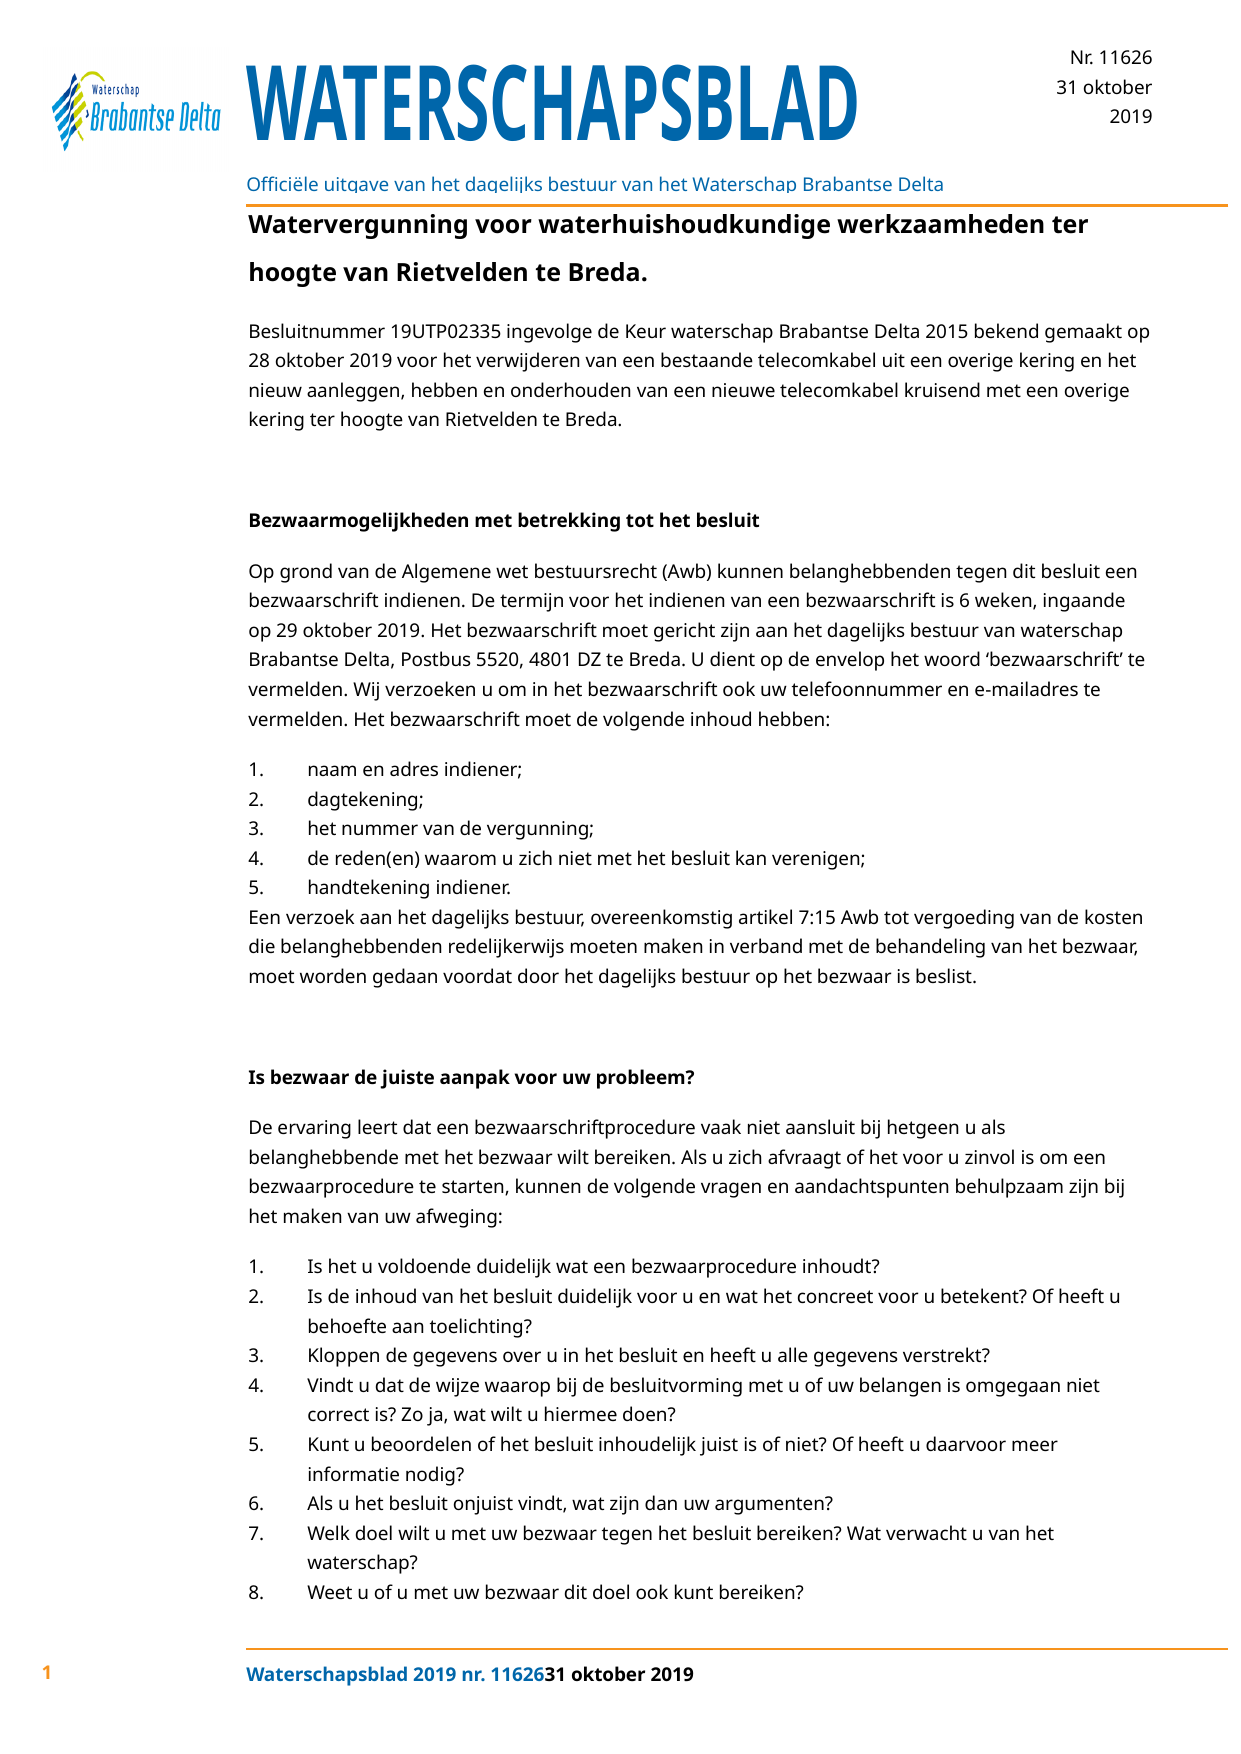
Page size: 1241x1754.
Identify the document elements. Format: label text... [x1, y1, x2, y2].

text Een verzoek aan het dagelijks bestuur, overeenkomstig artikel 7:15 Awb tot vergoeding van de kosten die belanghebbenden redelijkerwijs moeten maken in verband met de behandeling van het bezwaar, moet worden gedaan voordat door het dagelijks bestuur op het bezwaar is beslist. [248, 904, 1152, 989]
list dagtekening; [248, 786, 1152, 812]
text Is bezwaar de juiste aanpak voor uw probleem? [248, 1064, 1152, 1090]
list de reden(en) waarom u zich niet met het besluit kan verenigen; [248, 845, 1152, 871]
picture [41, 47, 231, 172]
list Welk doel wilt u met uw bezwaar tegen het besluit bereiken? Wat verwacht u van het waterschap? [248, 1520, 1152, 1575]
text Watervergunning voor waterhuishoudkundige werkzaamheden ter hoogte van Rietvelden te Breda. [248, 207, 1152, 288]
list Als u het besluit onjuist vindt, wat zijn dan uw argumenten? [248, 1490, 1152, 1516]
list Is het u voldoende duidelijk wat een bezwaarprocedure inhoudt? [248, 1254, 1152, 1279]
text Besluitnummer 19UTP02335 ingevolge de Keur waterschap Brabantse Delta 2015 bekend gemaakt op 28 oktober 2019 voor het verwijderen van een bestaande telecomkabel uit een overige kering en het nieuw aanleggen, hebben en onderhouden van een nieuwe telecomkabel kruisend met een overige kering ter hoogte van Rietvelden te Breda. [248, 318, 1152, 432]
list Vindt u dat de wijze waarop bij de besluitvorming met u of uw belangen is omgegaan niet correct is? Zo ja, wat wilt u hiermee doen? [248, 1372, 1152, 1427]
list het nummer van de vergunning; [248, 815, 1152, 841]
text Bezwaarmogelijkheden met betrekking tot het besluit [248, 507, 1152, 533]
list handtekening indiener. [248, 874, 1152, 900]
list Kloppen de gegevens over u in het besluit en heeft u alle gegevens verstrekt? [248, 1342, 1152, 1368]
list Kunt u beoordelen of het besluit inhoudelijk juist is of niet? Of heeft u daarvoor meer informatie nodig? [248, 1431, 1152, 1487]
list Weet u of u met uw bezwaar dit doel ook kunt bereiken? [248, 1579, 1152, 1605]
text De ervaring leert dat een bezwaarschriftprocedure vaak niet aansluit bij hetgeen u als belanghebbende met het bezwaar wilt bereiken. Als u zich afvraagt of het voor u zinvol is om een bezwaarprocedure te starten, kunnen de volgende vragen en aandachtspunten behulpzaam zijn bij het maken van uw afweging: [248, 1114, 1152, 1229]
text Op grond van de Algemene wet bestuursrecht (Awb) kunnen belanghebbenden tegen dit besluit een bezwaarschrift indienen. De termijn voor het indienen van een bezwaarschrift is 6 weken, ingaande op 29 oktober 2019. Het bezwaarschrift moet gericht zijn aan het dagelijks bestuur van waterschap Brabantse Delta, Postbus 5520, 4801 DZ te Breda. U dient op de envelop het woord ‘bezwaarschrift’ te vermelden. Wij verzoeken u om in het bezwaarschrift ook uw telefoonnummer en e‑mailadres te vermelden. Het bezwaarschrift moet de volgende inhoud hebben: [248, 558, 1152, 732]
list Is de inhoud van het besluit duidelijk voor u en wat het concreet voor u betekent? Of heeft u behoefte aan toelichting? [248, 1283, 1152, 1339]
list naam en adres indiener; [248, 756, 1152, 782]
